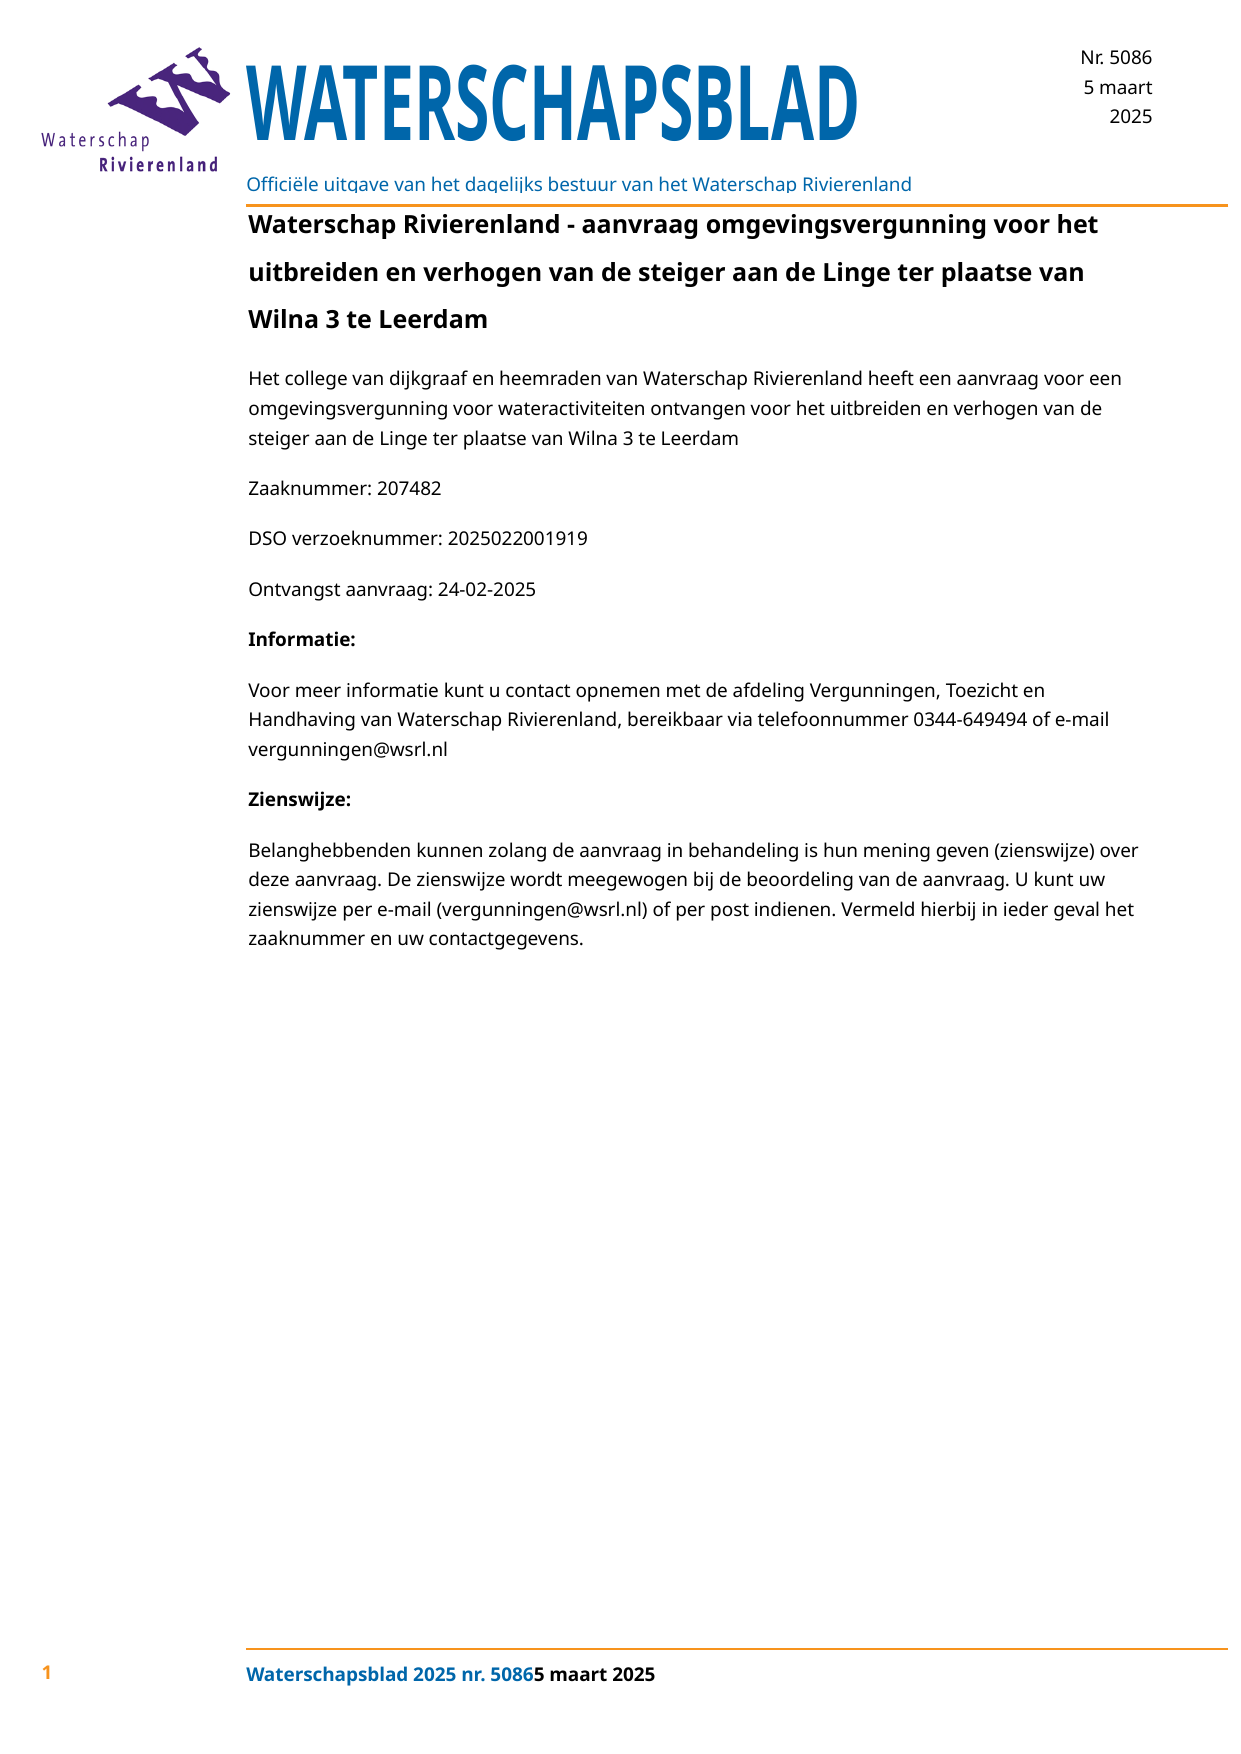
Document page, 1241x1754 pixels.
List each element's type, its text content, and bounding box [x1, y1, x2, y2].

text Waterschap Rivierenland - aanvraag omgevingsvergunning voor het uitbreiden en verhogen van de steiger aan de Linge ter plaatse van Wilna 3 te Leerdam [248, 207, 1152, 336]
text Zaaknummer: 207482 [248, 475, 1152, 501]
picture [41, 47, 231, 172]
text Zienswijze: [248, 786, 1152, 812]
text Informatie: [248, 626, 1152, 652]
text Belanghebbenden kunnen zolang de aanvraag in behandeling is hun mening geven (zienswijze) over deze aanvraag. De zienswijze wordt meegewogen bij de beoordeling van de aanvraag. U kunt uw zienswijze per e-mail (vergunningen@wsrl.nl) of per post indienen. Vermeld hierbij in ieder geval het zaaknummer en uw contactgegevens. [248, 837, 1152, 951]
text Het college van dijkgraaf en heemraden van Waterschap Rivierenland heeft een aanvraag voor een omgevingsvergunning voor wateractiviteiten ontvangen voor het uitbreiden en verhogen van de steiger aan de Linge ter plaatse van Wilna 3 te Leerdam [248, 366, 1152, 450]
text DSO verzoeknummer: 2025022001919 [248, 526, 1152, 551]
text Ontvangst aanvraag: 24-02-2025 [248, 576, 1152, 602]
text Voor meer informatie kunt u contact opnemen met de afdeling Vergunningen, Toezicht en Handhaving van Waterschap Rivierenland, bereikbaar via telefoonnummer 0344-649494 of e-mail vergunningen@wsrl.nl [248, 677, 1152, 762]
